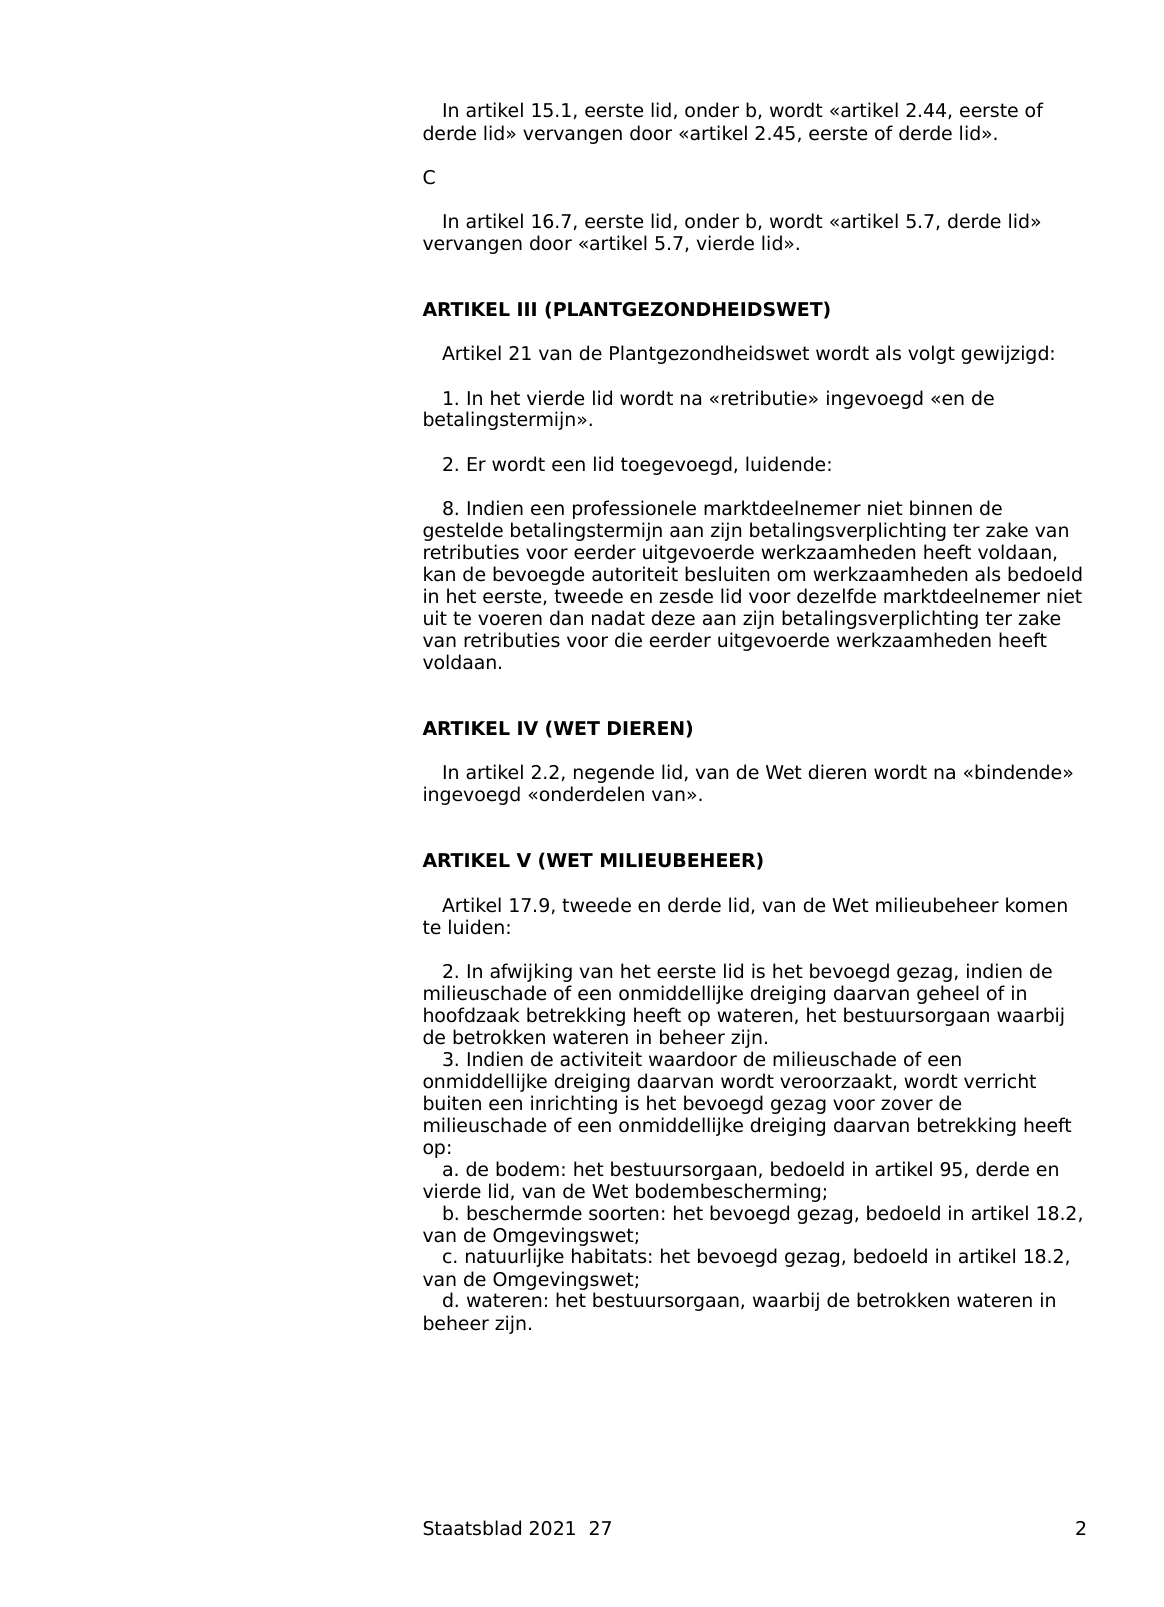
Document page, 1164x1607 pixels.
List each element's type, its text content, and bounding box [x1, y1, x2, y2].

subtitle ARTIKEL V (WET MILIEUBEHEER) [422, 850, 1087, 872]
subtitle ARTIKEL III (PLANTGEZONDHEIDSWET) [422, 299, 1087, 321]
text b. beschermde soorten: het bevoegd gezag, bedoeld in artikel 18.2, van de Omgevingswet; [422, 1202, 1087, 1246]
subtitle ARTIKEL IV (WET DIEREN) [422, 718, 1087, 740]
text In artikel 16.7, eerste lid, onder b, wordt «artikel 5.7, derde lid» vervangen door «artikel 5.7, vierde lid». [422, 211, 1087, 255]
text c. natuurlijke habitats: het bevoegd gezag, bedoeld in artikel 18.2, van de Omgevingswet; [422, 1246, 1087, 1290]
text Artikel 21 van de Plantgezondheidswet wordt als volgt gewijzigd: [422, 343, 1087, 365]
text Artikel 17.9, tweede en derde lid, van de Wet milieubeheer komen te luiden: [422, 894, 1087, 938]
text C [422, 167, 1087, 188]
text 2. Er wordt een lid toegevoegd, luidende: [422, 453, 1087, 476]
text 3. Indien de activiteit waardoor de milieuschade of een onmiddellijke dreiging daarvan wordt veroorzaakt, wordt verricht buiten een inrichting is het bevoegd gezag voor zover de milieuschade of een onmiddellijke dreiging daarvan betrekking heeft op: [422, 1049, 1087, 1158]
text In artikel 2.2, negende lid, van de Wet dieren wordt na «bindende» ingevoegd «onderdelen van». [422, 762, 1087, 806]
text In artikel 15.1, eerste lid, onder b, wordt «artikel 2.44, eerste of derde lid» vervangen door «artikel 2.45, eerste of derde lid». [422, 100, 1087, 144]
text 1. In het vierde lid wordt na «retributie» ingevoegd «en de betalingstermijn». [422, 387, 1087, 431]
text a. de bodem: het bestuursorgaan, bedoeld in artikel 95, derde en vierde lid, van de Wet bodembescherming; [422, 1158, 1087, 1202]
text d. wateren: het bestuursorgaan, waarbij de betrokken wateren in beheer zijn. [422, 1290, 1087, 1334]
text 8. Indien een professionele marktdeelnemer niet binnen de gestelde betalingstermijn aan zijn betalingsverplichting ter zake van retributies voor eerder uitgevoerde werkzaamheden heeft voldaan, kan de bevoegde autoriteit besluiten om werkzaamheden als bedoeld in het eerste, tweede en zesde lid voor dezelfde marktdeelnemer niet uit te voeren dan nadat deze aan zijn betalingsverplichting ter zake van retributies voor die eerder uitgevoerde werkzaamheden heeft voldaan. [422, 498, 1087, 673]
text 2. In afwijking van het eerste lid is het bevoegd gezag, indien de milieuschade of een onmiddellijke dreiging daarvan geheel of in hoofdzaak betrekking heeft op wateren, het bestuursorgaan waarbij de betrokken wateren in beheer zijn. [422, 961, 1087, 1049]
